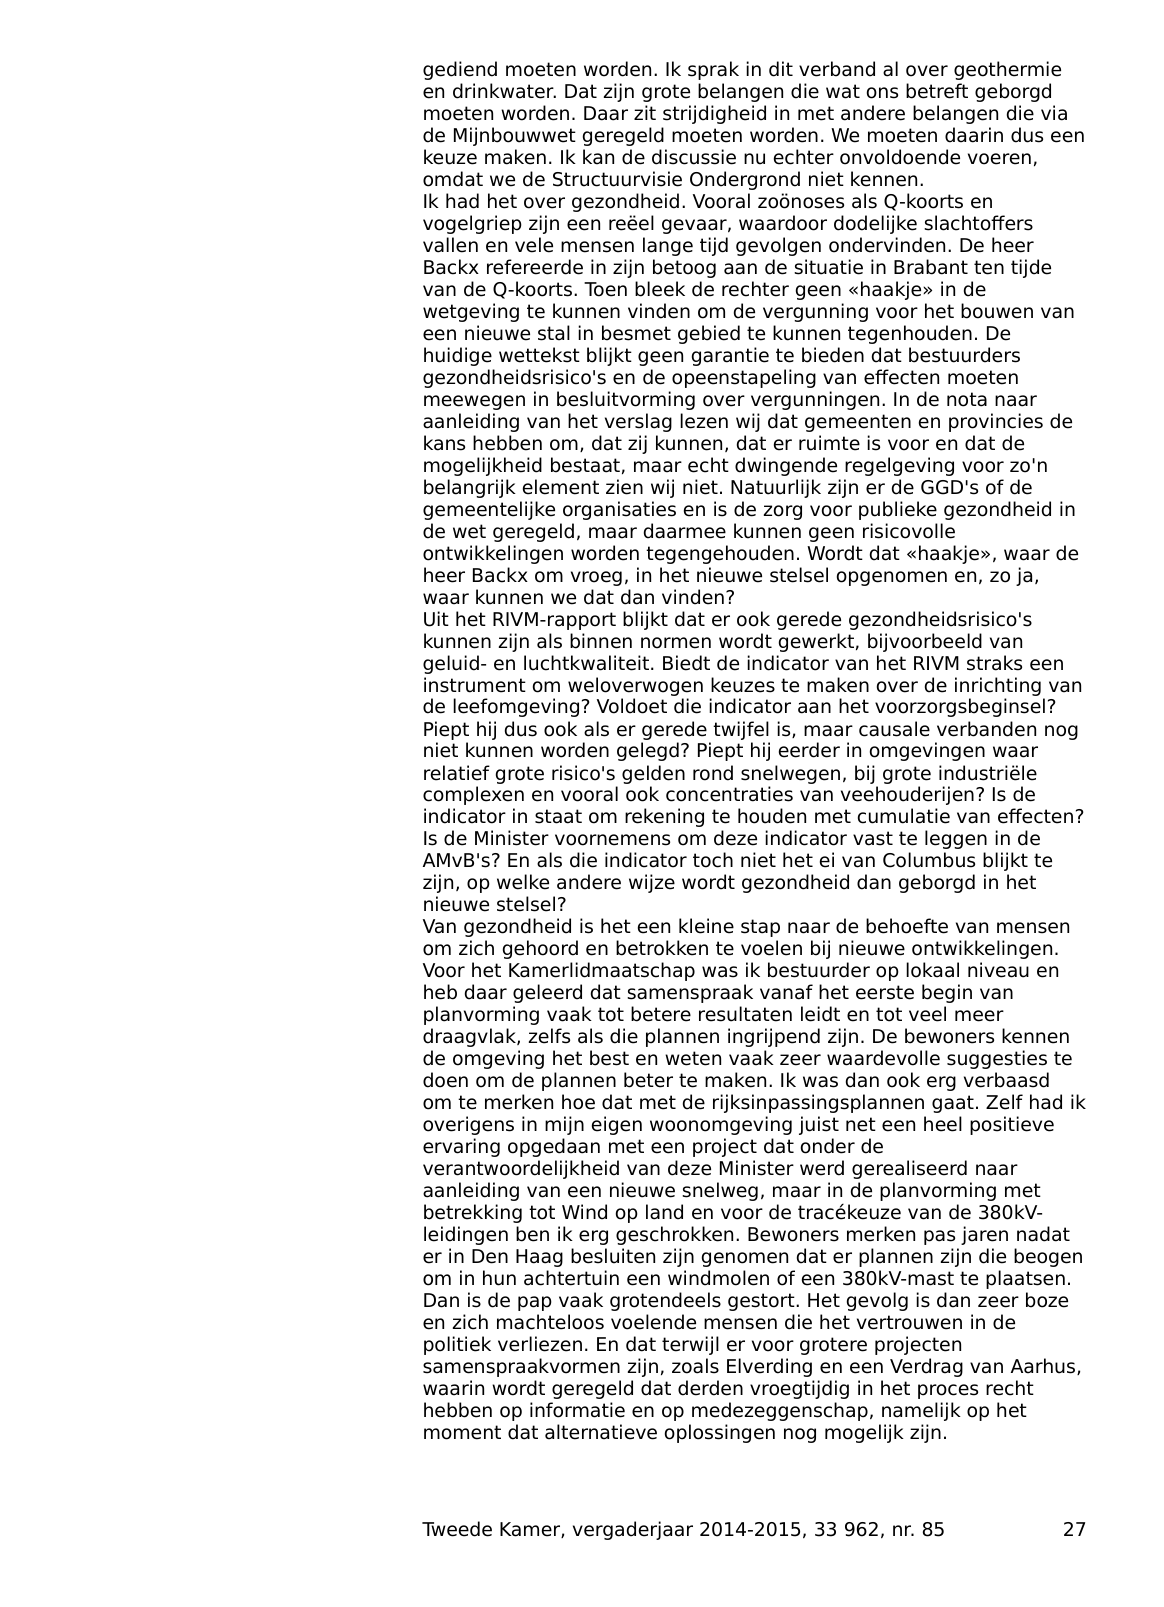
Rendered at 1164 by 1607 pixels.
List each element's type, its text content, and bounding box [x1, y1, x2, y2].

text Van gezondheid is het een kleine stap naar de behoefte van mensen om zich gehoord en betrokken te voelen bij nieuwe ontwikkelingen. Voor het Kamerlidmaatschap was ik bestuurder op lokaal niveau en heb daar geleerd dat samenspraak vanaf het eerste begin van planvorming vaak tot betere resultaten leidt en tot veel meer draagvlak, zelfs als die plannen ingrijpend zijn. De bewoners kennen de omgeving het best en weten vaak zeer waardevolle suggesties te doen om de plannen beter te maken. Ik was dan ook erg verbaasd om te merken hoe dat met de rijksinpassingsplannen gaat. Zelf had ik overigens in mijn eigen woonomgeving juist net een heel positieve ervaring opgedaan met een project dat onder de verantwoordelijkheid van deze Minister werd gerealiseerd naar aanleiding van een nieuwe snelweg, maar in de planvorming met betrekking tot Wind op land en voor de tracékeuze van de 380kV-leidingen ben ik erg geschrokken. Bewoners merken pas jaren nadat er in Den Haag besluiten zijn genomen dat er plannen zijn die beogen om in hun achtertuin een windmolen of een 380kV-mast te plaatsen. Dan is de pap vaak grotendeels gestort. Het gevolg is dan zeer boze en zich machteloos voelende mensen die het vertrouwen in de politiek verliezen. En dat terwijl er voor grotere projecten samenspraakvormen zijn, zoals Elverding en een Verdrag van Aarhus, waarin wordt geregeld dat derden vroegtijdig in het proces recht hebben op informatie en op medezeggenschap, namelijk op het moment dat alternatieve oplossingen nog mogelijk zijn. [422, 916, 1087, 1444]
text gediend moeten worden. Ik sprak in dit verband al over geothermie en drinkwater. Dat zijn grote belangen die wat ons betreft geborgd moeten worden. Daar zit strijdigheid in met andere belangen die via de Mijnbouwwet geregeld moeten worden. We moeten daarin dus een keuze maken. Ik kan de discussie nu echter onvoldoende voeren, omdat we de Structuurvisie Ondergrond niet kennen. [422, 59, 1087, 191]
text Ik had het over gezondheid. Vooral zoönoses als Q-koorts en vogelgriep zijn een reëel gevaar, waardoor dodelijke slachtoffers vallen en vele mensen lange tijd gevolgen ondervinden. De heer Backx refereerde in zijn betoog aan de situatie in Brabant ten tijde van de Q-koorts. Toen bleek de rechter geen «haakje» in de wetgeving te kunnen vinden om de vergunning voor het bouwen van een nieuwe stal in besmet gebied te kunnen tegenhouden. De huidige wettekst blijkt geen garantie te bieden dat bestuurders gezondheidsrisico's en de opeenstapeling van effecten moeten meewegen in besluitvorming over vergunningen. In de nota naar aanleiding van het verslag lezen wij dat gemeenten en provincies de kans hebben om, dat zij kunnen, dat er ruimte is voor en dat de mogelijkheid bestaat, maar echt dwingende regelgeving voor zo'n belangrijk element zien wij niet. Natuurlijk zijn er de GGD's of de gemeentelijke organisaties en is de zorg voor publieke gezondheid in de wet geregeld, maar daarmee kunnen geen risicovolle ontwikkelingen worden tegengehouden. Wordt dat «haakje», waar de heer Backx om vroeg, in het nieuwe stelsel opgenomen en, zo ja, waar kunnen we dat dan vinden? [422, 191, 1087, 608]
text Uit het RIVM-rapport blijkt dat er ook gerede gezondheidsrisico's kunnen zijn als binnen normen wordt gewerkt, bijvoorbeeld van geluid- en luchtkwaliteit. Biedt de indicator van het RIVM straks een instrument om weloverwogen keuzes te maken over de inrichting van de leefomgeving? Voldoet die indicator aan het voorzorgsbeginsel? Piept hij dus ook als er gerede twijfel is, maar causale verbanden nog niet kunnen worden gelegd? Piept hij eerder in omgevingen waar relatief grote risico's gelden rond snelwegen, bij grote industriële complexen en vooral ook concentraties van veehouderijen? Is de indicator in staat om rekening te houden met cumulatie van effecten? Is de Minister voornemens om deze indicator vast te leggen in de AMvB's? En als die indicator toch niet het ei van Columbus blijkt te zijn, op welke andere wijze wordt gezondheid dan geborgd in het nieuwe stelsel? [422, 608, 1087, 916]
